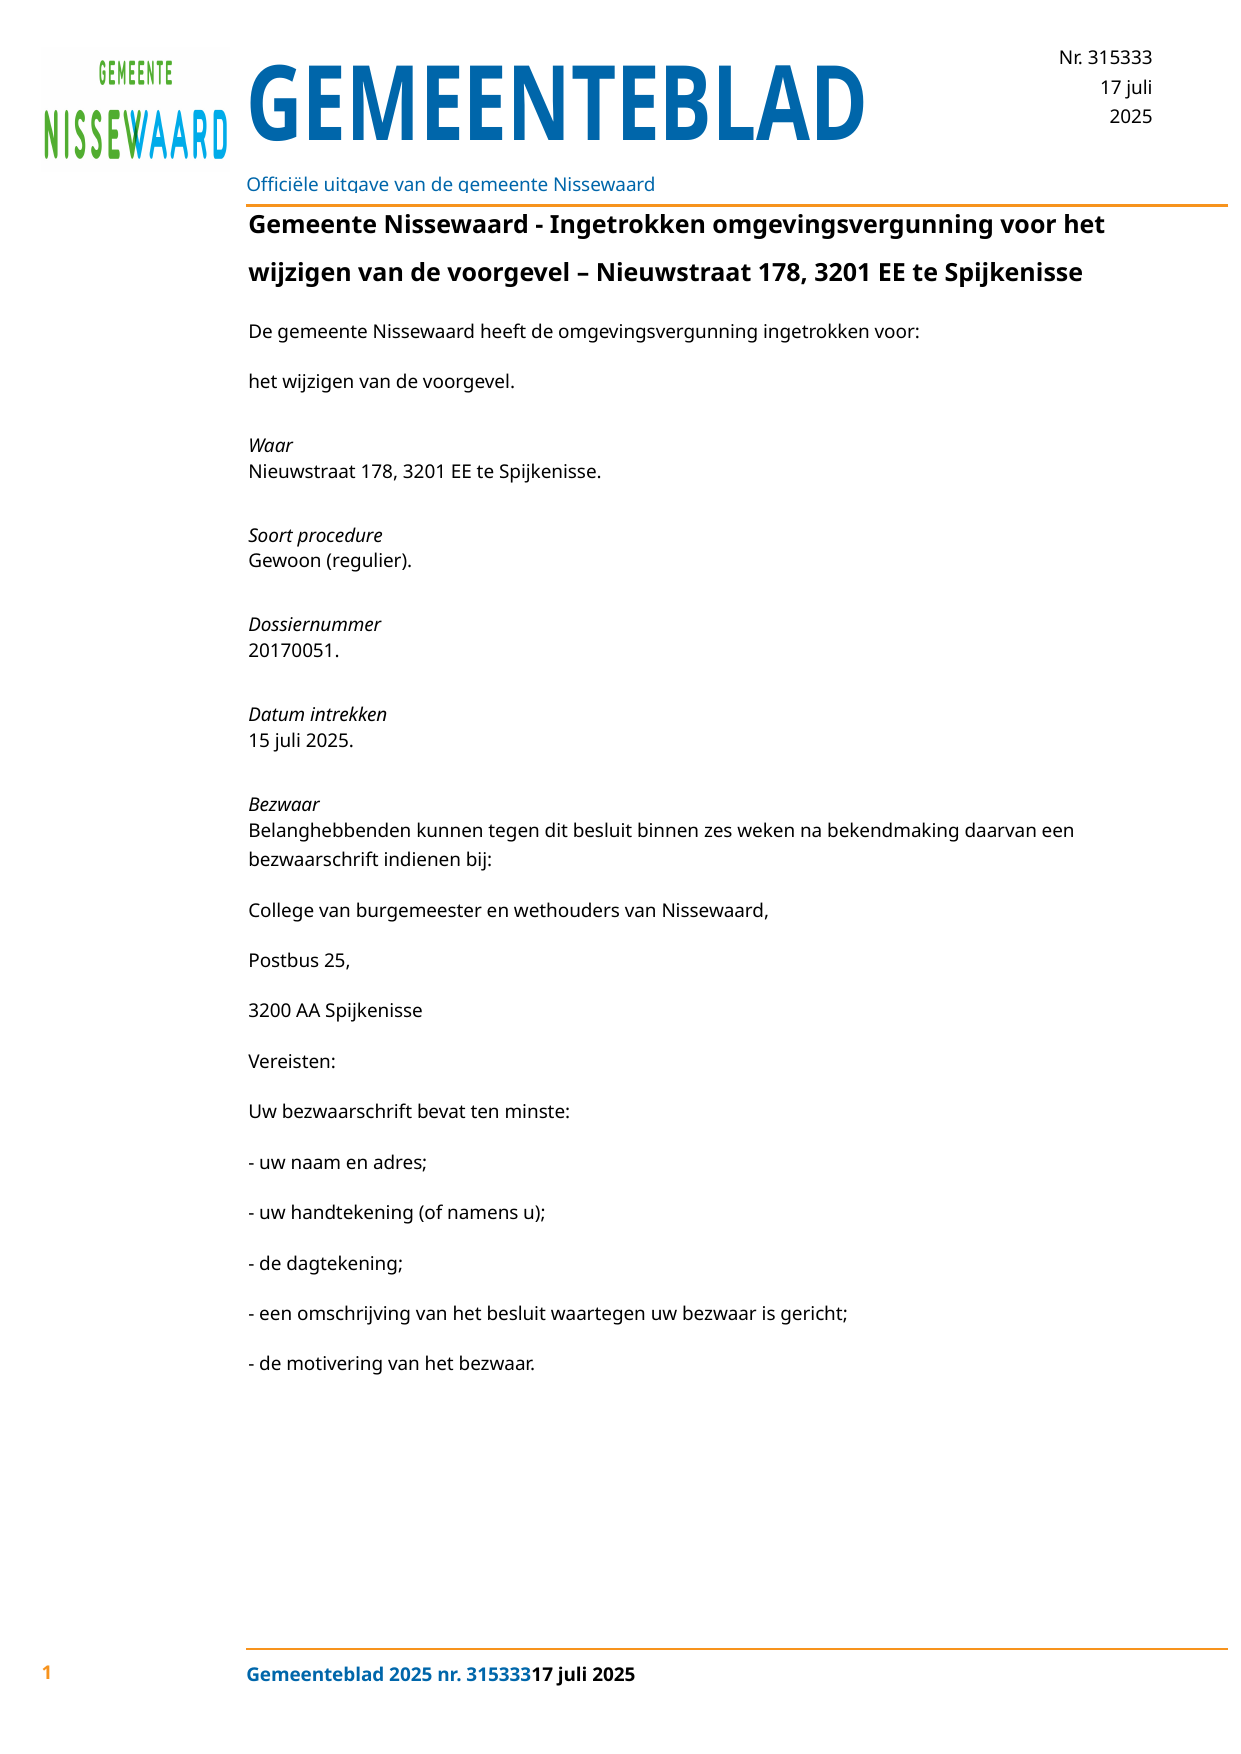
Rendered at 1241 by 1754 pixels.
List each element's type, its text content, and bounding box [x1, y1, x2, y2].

text Belanghebbenden kunnen tegen dit besluit binnen zes weken na bekendmaking daarvan een bezwaarschrift indienen bij: [248, 817, 1152, 872]
text Bezwaar [248, 791, 1152, 817]
text 20170051. [248, 637, 1152, 663]
text Datum intrekken [248, 701, 1152, 727]
text Soort procedure [248, 522, 1152, 548]
picture [41, 47, 231, 172]
text 3200 AA Spijkenisse [248, 998, 1152, 1023]
text - de motivering van het bezwaar. [248, 1351, 1152, 1376]
text Gewoon (regulier). [248, 548, 1152, 573]
text - uw handtekening (of namens u); [248, 1199, 1152, 1225]
text Dossiernummer [248, 612, 1152, 637]
text Gemeente Nissewaard - Ingetrokken omgevingsvergunning voor het wijzigen van de voorgevel – Nieuwstraat 178, 3201 EE te Spijkenisse [248, 207, 1152, 288]
text Postbus 25, [248, 947, 1152, 973]
text College van burgemeester en wethouders van Nissewaard, [248, 897, 1152, 922]
text De gemeente Nissewaard heeft de omgevingsvergunning ingetrokken voor: [248, 318, 1152, 344]
text - uw naam en adres; [248, 1149, 1152, 1174]
text Uw bezwaarschrift bevat ten minste: [248, 1098, 1152, 1124]
text Waar [248, 432, 1152, 458]
text 15 juli 2025. [248, 727, 1152, 753]
text het wijzigen van de voorgevel. [248, 368, 1152, 394]
text - de dagtekening; [248, 1250, 1152, 1275]
text - een omschrijving van het besluit waartegen uw bezwaar is gericht; [248, 1300, 1152, 1326]
text Nieuwstraat 178, 3201 EE te Spijkenisse. [248, 458, 1152, 484]
text Vereisten: [248, 1048, 1152, 1074]
